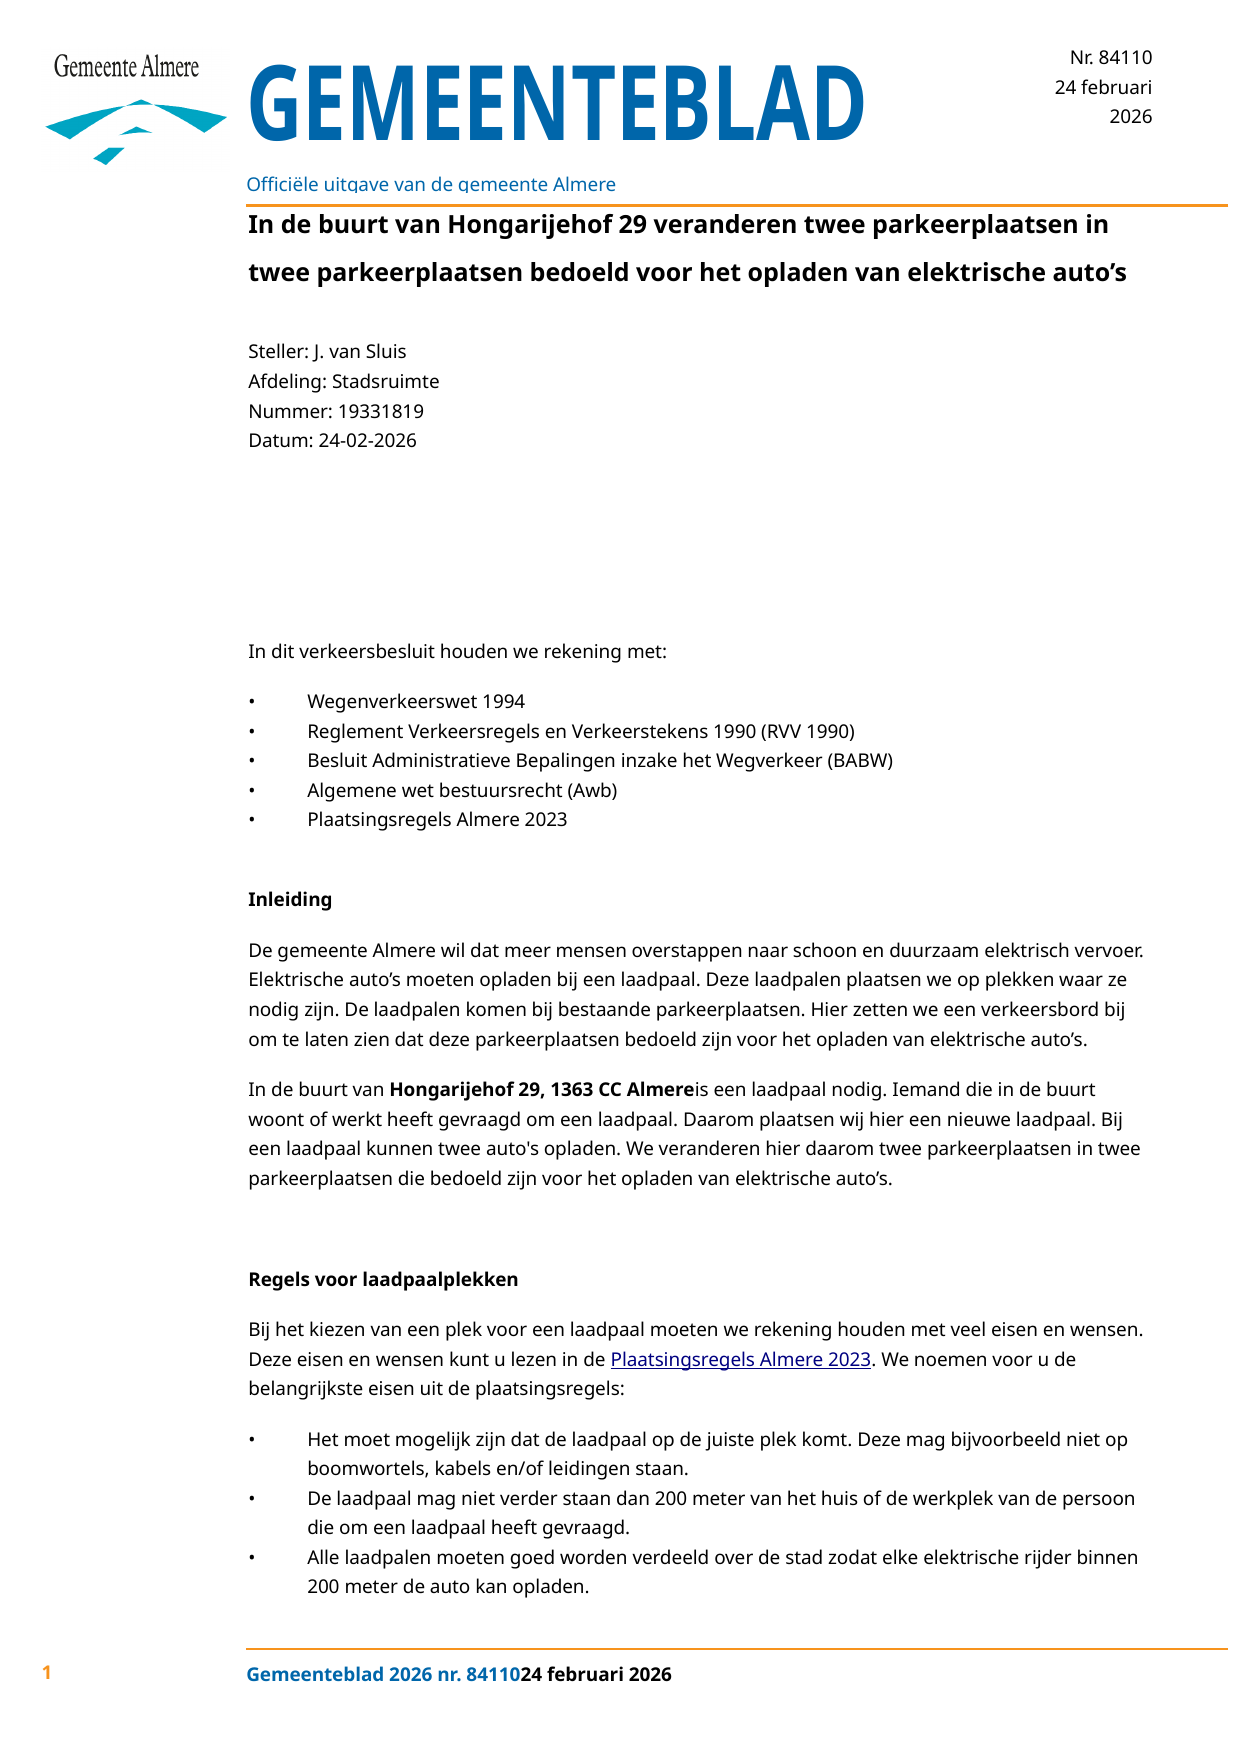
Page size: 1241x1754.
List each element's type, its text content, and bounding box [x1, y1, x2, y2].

list Wegenverkeerswet 1994 [248, 688, 1152, 714]
text Regels voor laadpaalplekken [248, 1266, 1152, 1291]
picture [41, 47, 231, 172]
text In dit verkeersbesluit houden we rekening met: [248, 638, 1152, 663]
text In de buurt van Hongarijehof 29, 1363 CC Almereis een laadpaal nodig. Iemand die in de buurt woont of werkt heeft gevraagd om een laadpaal. Daarom plaatsen wij hier een nieuwe laadpaal. Bij een laadpaal kunnen twee auto's opladen. We veranderen hier daarom twee parkeerplaatsen in twee parkeerplaatsen die bedoeld zijn voor het opladen van elektrische auto’s. [248, 1076, 1152, 1191]
text In de buurt van Hongarijehof 29 veranderen twee parkeerplaatsen in twee parkeerplaatsen bedoeld voor het opladen van elektrische auto’s [248, 207, 1152, 288]
text Datum: 24-02-2026 [248, 427, 1152, 453]
list Plaatsingsregels Almere 2023 [248, 807, 1152, 832]
list De laadpaal mag niet verder staan dan 200 meter van het huis of de werkplek van de persoon die om een laadpaal heeft gevraagd. [248, 1485, 1152, 1540]
text Bij het kiezen van een plek voor een laadpaal moeten we rekening houden met veel eisen en wensen. Deze eisen en wensen kunt u lezen in de Plaatsingsregels Almere 2023. We noemen voor u de belangrijkste eisen uit de plaatsingsregels: [248, 1316, 1152, 1401]
text Steller: J. van Sluis [248, 339, 1152, 364]
list Alle laadpalen moeten goed worden verdeeld over de stad zodat elke elektrische rijder binnen 200 meter de auto kan opladen. [248, 1544, 1152, 1599]
text Afdeling: Stadsruimte [248, 368, 1152, 394]
list Algemene wet bestuursrecht (Awb) [248, 777, 1152, 803]
text Nummer: 19331819 [248, 398, 1152, 423]
text Inleiding [248, 887, 1152, 912]
text De gemeente Almere wil dat meer mensen overstappen naar schoon en duurzaam elektrisch vervoer. Elektrische auto’s moeten opladen bij een laadpaal. Deze laadpalen plaatsen we op plekken waar ze nodig zijn. De laadpalen komen bij bestaande parkeerplaatsen. Hier zetten we een verkeersbord bij om te laten zien dat deze parkeerplaatsen bedoeld zijn voor het opladen van elektrische auto’s. [248, 937, 1152, 1051]
list Reglement Verkeersregels en Verkeerstekens 1990 (RVV 1990) [248, 718, 1152, 743]
list Het moet mogelijk zijn dat de laadpaal op de juiste plek komt. Deze mag bijvoorbeeld niet op boomwortels, kabels en/of leidingen staan. [248, 1426, 1152, 1481]
list Besluit Administratieve Bepalingen inzake het Wegverkeer (BABW) [248, 747, 1152, 773]
